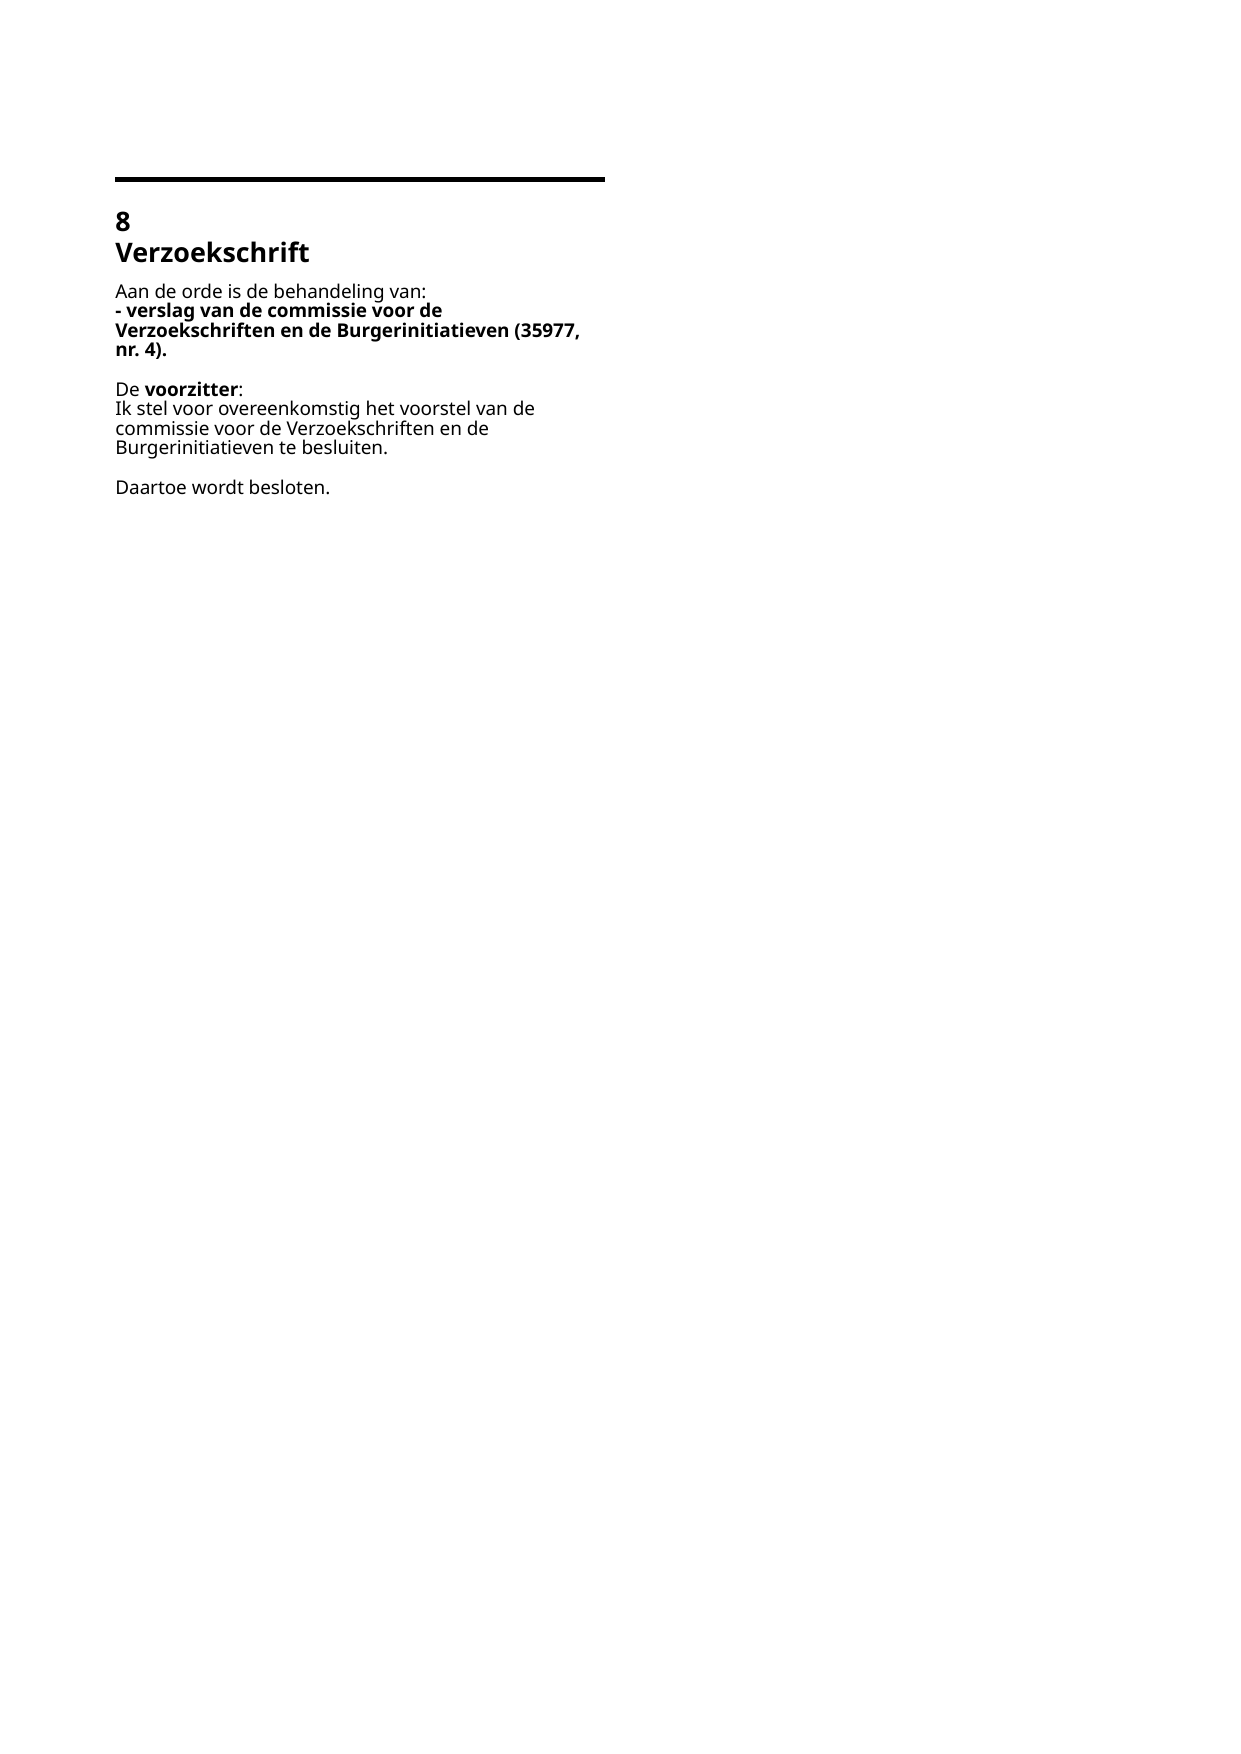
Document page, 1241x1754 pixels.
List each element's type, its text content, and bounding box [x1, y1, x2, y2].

text Aan de orde is de behandeling van: [115, 283, 605, 302]
text 8 [115, 203, 605, 239]
text De voorzitter: [115, 381, 605, 400]
text - verslag van de commissie voor de Verzoekschriften en de Burgerinitiatieven (35977, nr. 4). [115, 302, 605, 360]
text Ik stel voor overeenkomstig het voorstel van de commissie voor de Verzoekschriften en de Burgerinitiatieven te besluiten. [115, 400, 605, 458]
text Verzoekschrift [115, 239, 605, 283]
text Daartoe wordt besloten. [115, 479, 605, 498]
